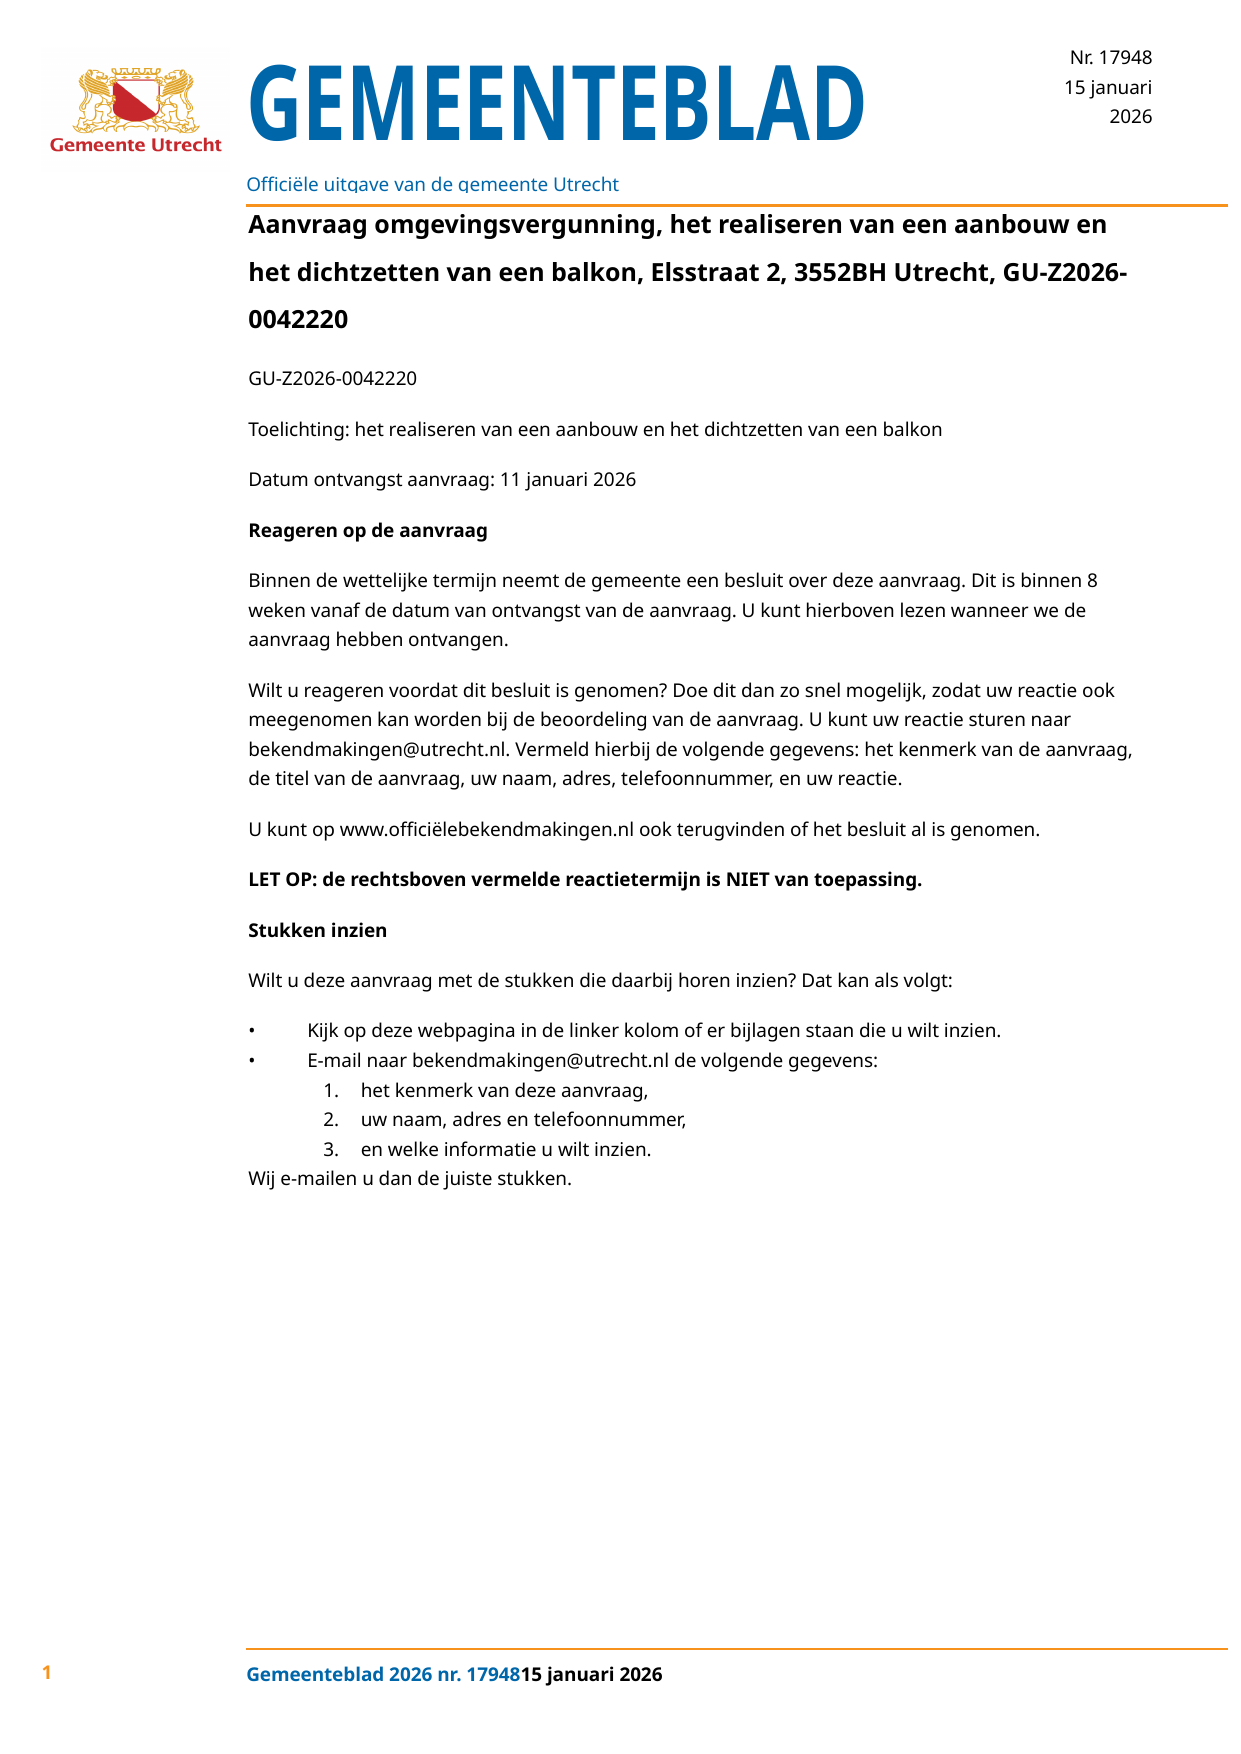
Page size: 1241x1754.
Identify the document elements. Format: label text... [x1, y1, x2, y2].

list E-mail naar bekendmakingen@utrecht.nl de volgende gegevens: [248, 1047, 1152, 1073]
text Binnen de wettelijke termijn neemt de gemeente een besluit over deze aanvraag. Dit is binnen 8 weken vanaf de datum van ontvangst van de aanvraag. U kunt hierboven lezen wanneer we de aanvraag hebben ontvangen. [248, 567, 1152, 652]
text Reageren op de aanvraag [248, 517, 1152, 542]
text Wij e-mailen u dan de juiste stukken. [248, 1166, 1152, 1191]
text LET OP: de rechtsboven vermelde reactietermijn is NIET van toepassing. [248, 866, 1152, 892]
text Aanvraag omgevingsvergunning, het realiseren van een aanbouw en het dichtzetten van een balkon, Elsstraat 2, 3552BH Utrecht, GU-Z2026-0042220 [248, 207, 1152, 336]
list uw naam, adres en telefoonnummer, [323, 1106, 1152, 1132]
text Stukken inzien [248, 917, 1152, 942]
text U kunt op www.officiëlebekendmakingen.nl ook terugvinden of het besluit al is genomen. [248, 816, 1152, 842]
list en welke informatie u wilt inzien. [323, 1136, 1152, 1162]
picture [41, 47, 231, 172]
text GU-Z2026-0042220 [248, 366, 1152, 391]
text Wilt u deze aanvraag met de stukken die daarbij horen inzien? Dat kan als volgt: [248, 967, 1152, 993]
list het kenmerk van deze aanvraag, [323, 1077, 1152, 1102]
text Toelichting: het realiseren van een aanbouw en het dichtzetten van een balkon [248, 416, 1152, 442]
text Datum ontvangst aanvraag: 11 januari 2026 [248, 466, 1152, 492]
text Wilt u reageren voordat dit besluit is genomen? Doe dit dan zo snel mogelijk, zodat uw reactie ook meegenomen kan worden bij de beoordeling van de aanvraag. U kunt uw reactie sturen naar bekendmakingen@utrecht.nl. Vermeld hierbij de volgende gegevens: het kenmerk van de aanvraag, de titel van de aanvraag, uw naam, adres, telefoonnummer, en uw reactie. [248, 677, 1152, 791]
list Kijk op deze webpagina in de linker kolom of er bijlagen staan die u wilt inzien. [248, 1018, 1152, 1043]
